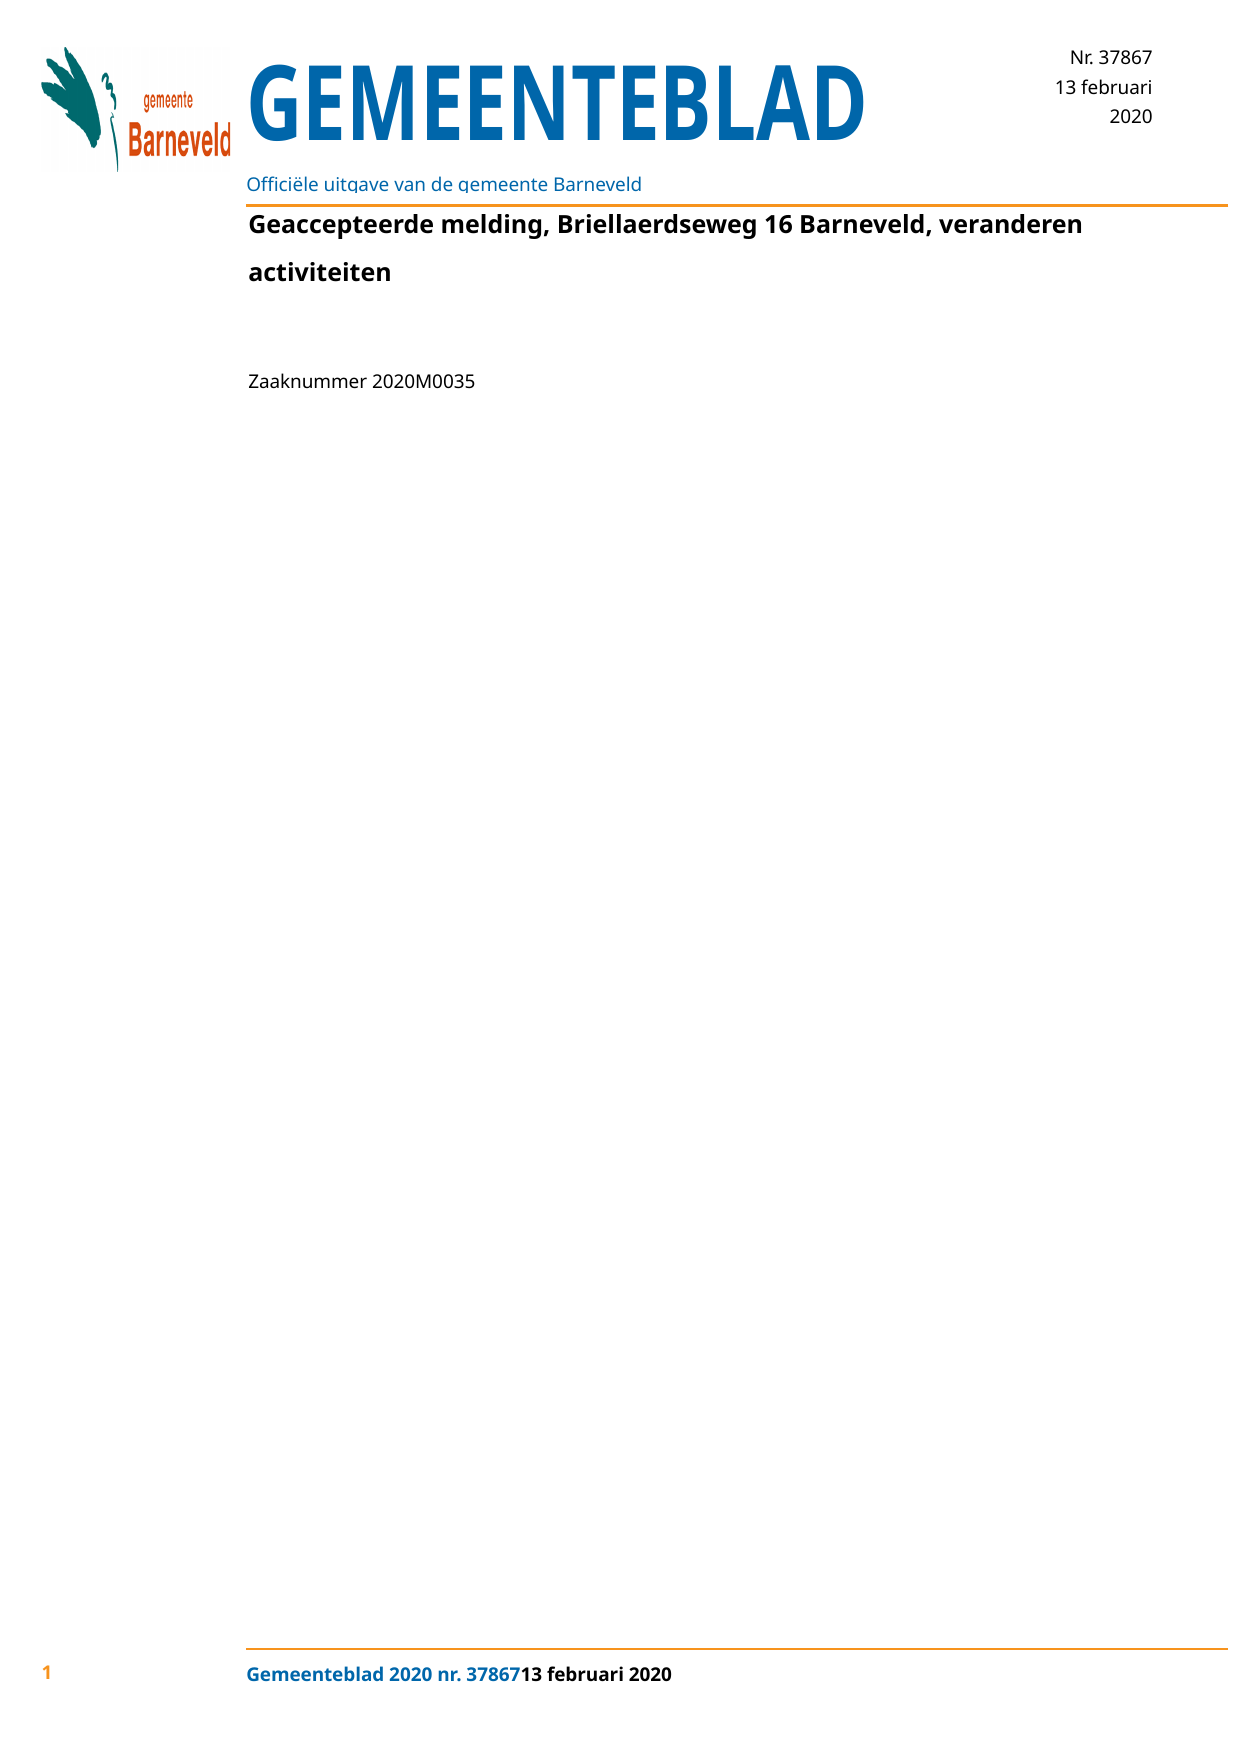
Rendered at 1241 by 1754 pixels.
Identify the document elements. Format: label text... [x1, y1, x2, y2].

text Geaccepteerde melding, Briellaerdseweg 16 Barneveld, veranderen activiteiten [248, 207, 1152, 288]
picture [41, 47, 231, 172]
text Zaaknummer 2020M0035 [248, 368, 1152, 394]
